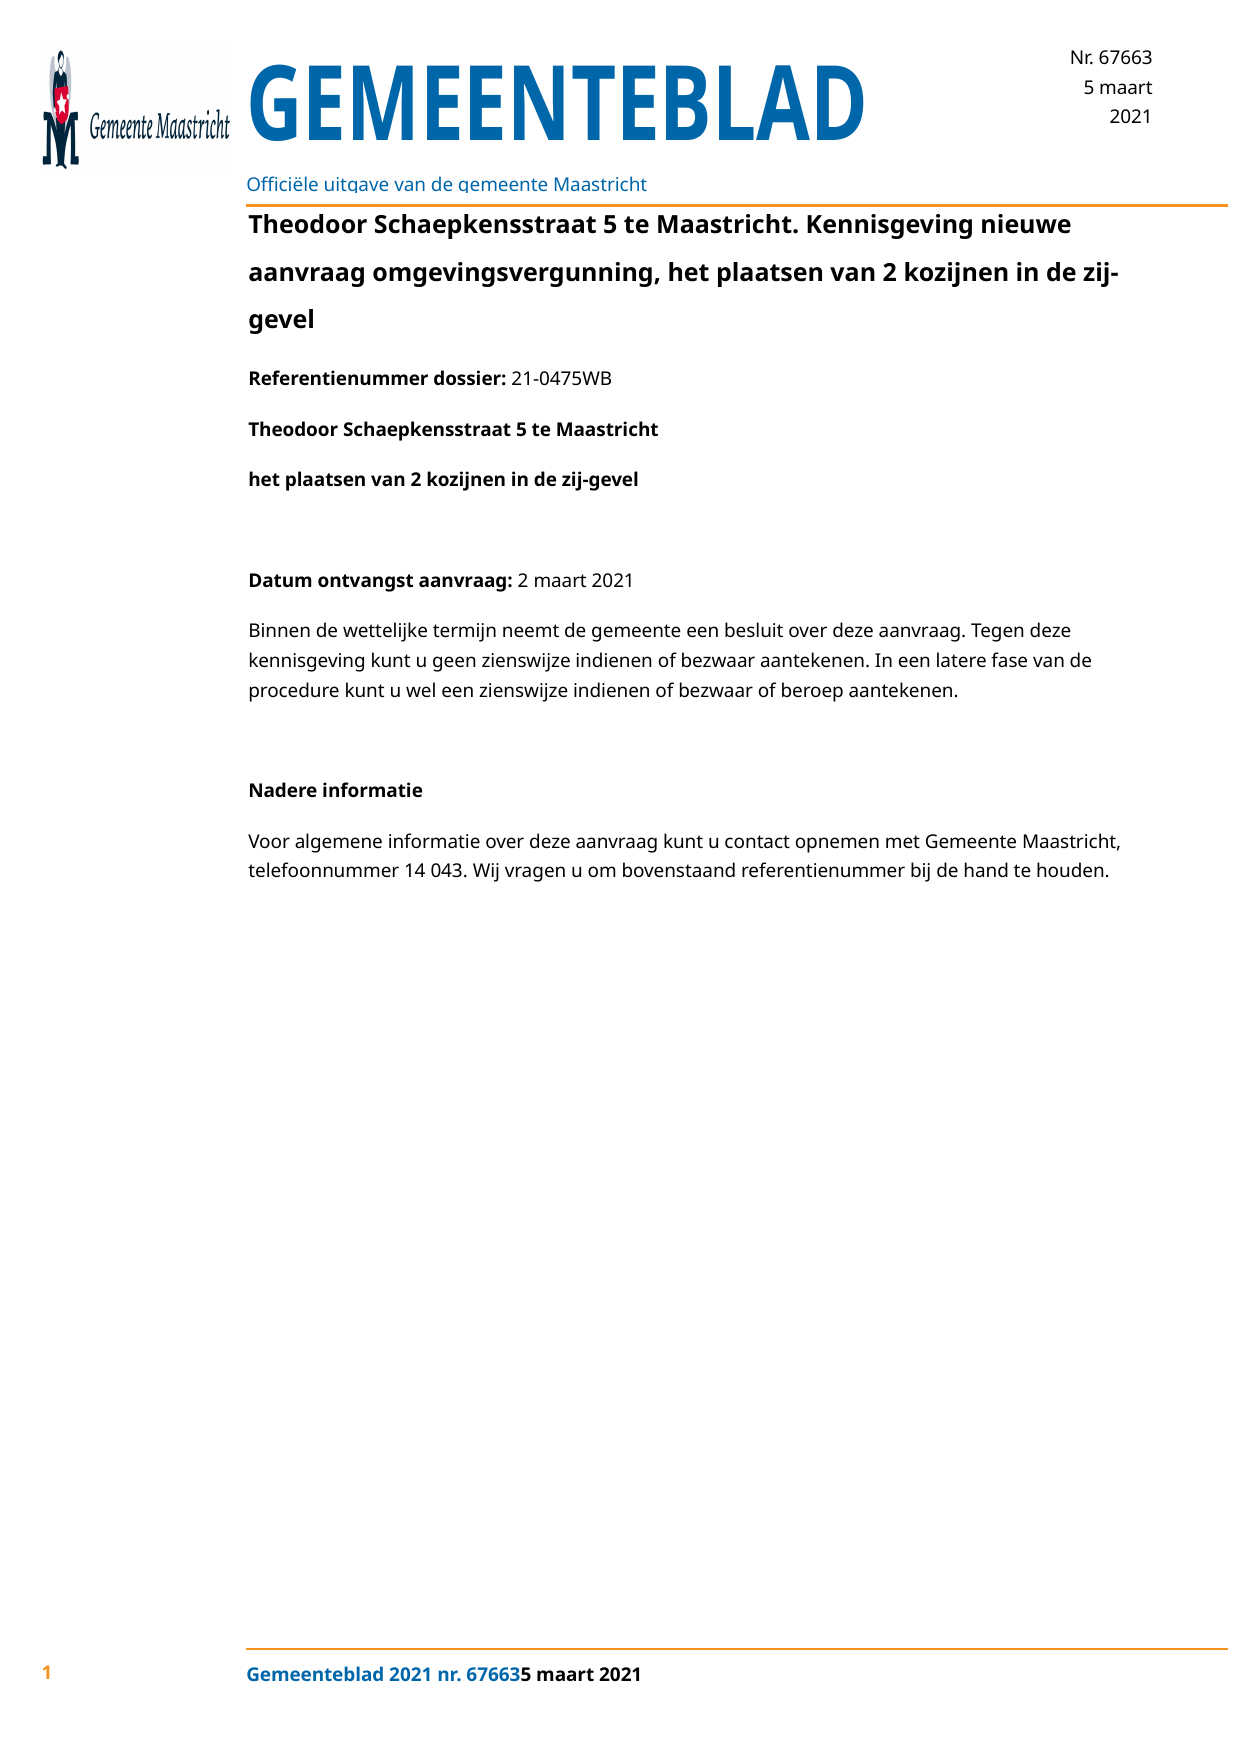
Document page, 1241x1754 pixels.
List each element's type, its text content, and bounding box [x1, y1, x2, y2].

text Theodoor Schaepkensstraat 5 te Maastricht [248, 416, 1152, 442]
text Theodoor Schaepkensstraat 5 te Maastricht. Kennisgeving nieuwe aanvraag omgevingsvergunning, het plaatsen van 2 kozijnen in de zij-gevel [248, 207, 1152, 336]
text het plaatsen van 2 kozijnen in de zij-gevel [248, 466, 1152, 492]
text Voor algemene informatie over deze aanvraag kunt u contact opnemen met Gemeente Maastricht, telefoonnummer 14 043. Wij vragen u om bovenstaand referentienummer bij de hand te houden. [248, 828, 1152, 883]
picture [41, 47, 231, 172]
text Datum ontvangst aanvraag: 2 maart 2021 [248, 567, 1152, 593]
text Referentienummer dossier: 21-0475WB [248, 366, 1152, 391]
text Nadere informatie [248, 778, 1152, 803]
text Binnen de wettelijke termijn neemt de gemeente een besluit over deze aanvraag. Tegen deze kennisgeving kunt u geen zienswijze indienen of bezwaar aantekenen. In een latere fase van de procedure kunt u wel een zienswijze indienen of bezwaar of beroep aantekenen. [248, 618, 1152, 702]
